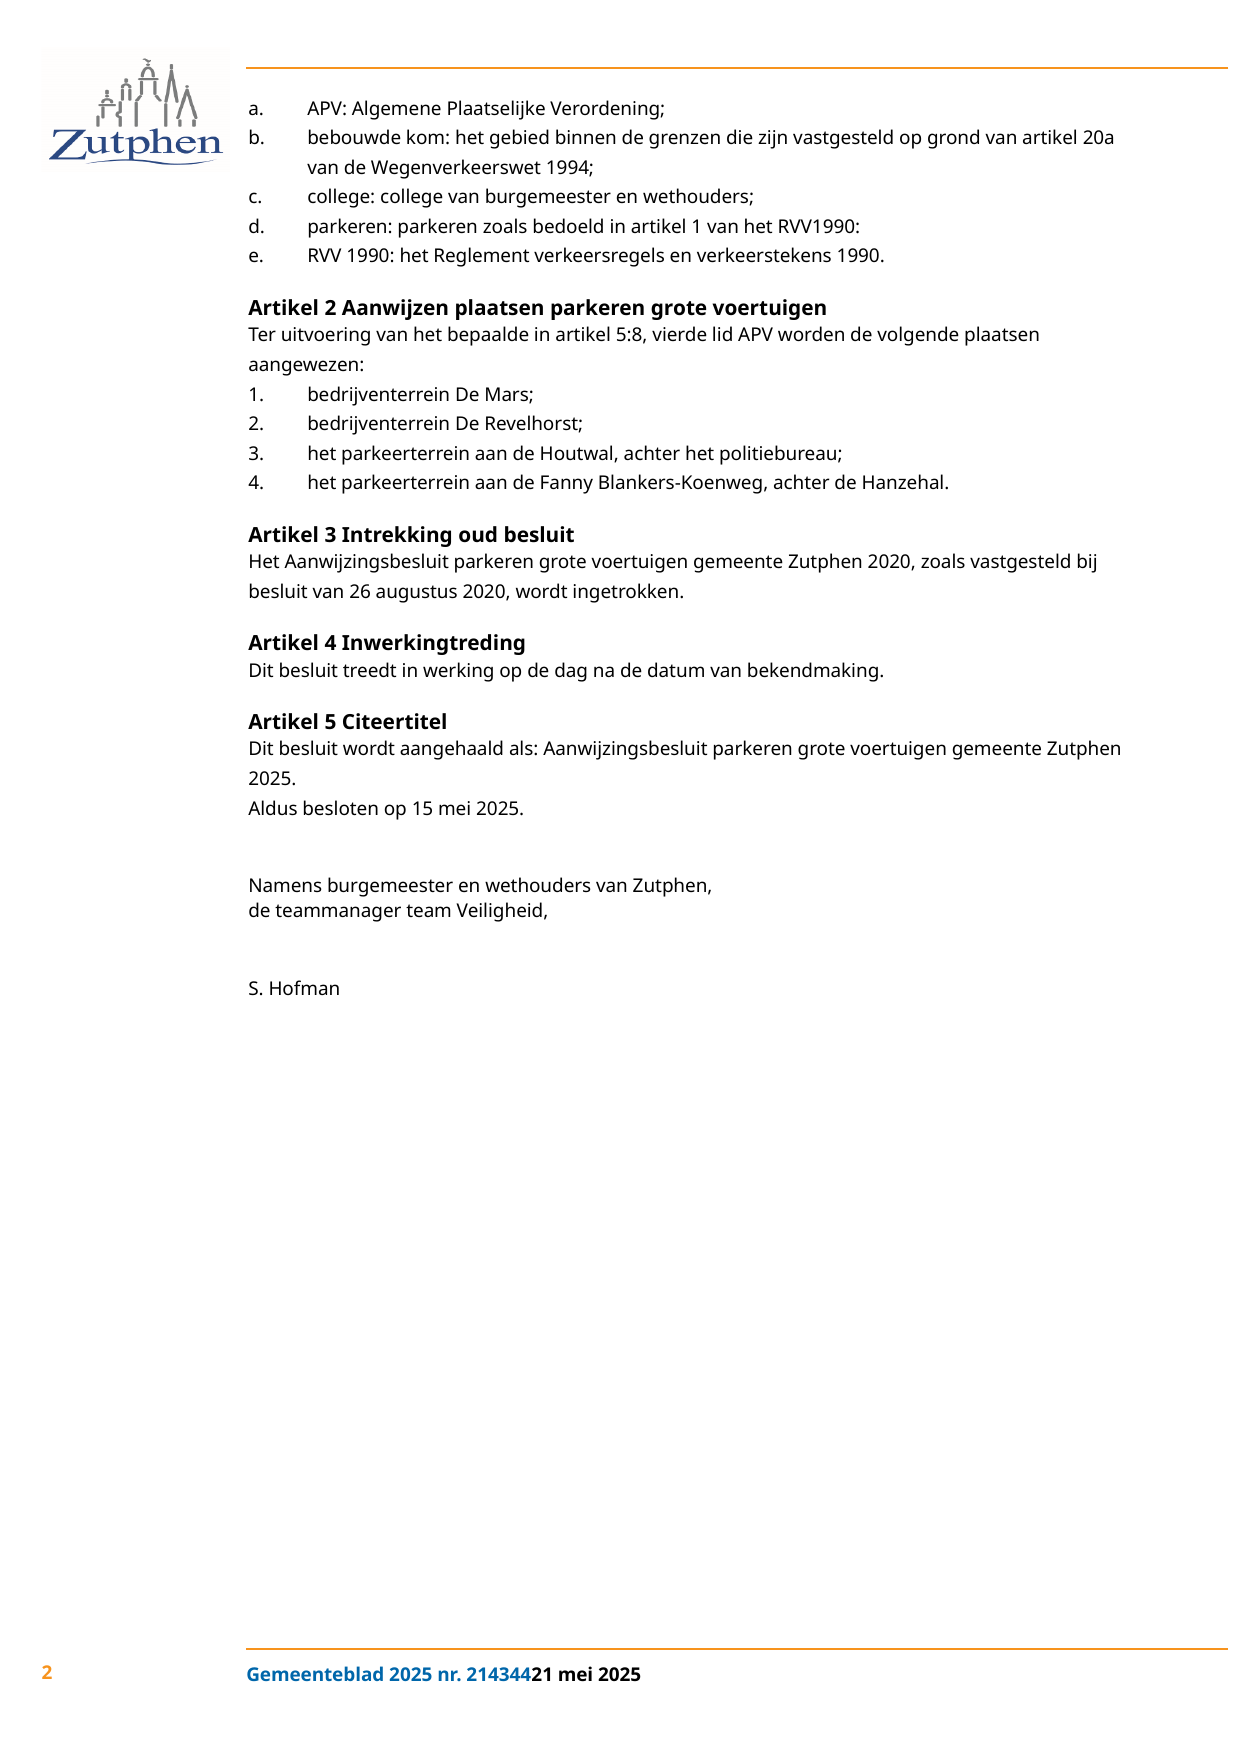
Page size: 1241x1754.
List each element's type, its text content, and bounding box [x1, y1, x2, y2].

list RVV 1990: het Reglement verkeersregels en verkeerstekens 1990. [248, 243, 1152, 268]
text Aldus besloten op 15 mei 2025. [248, 795, 1152, 821]
picture [41, 47, 231, 172]
text S. Hofman [248, 975, 1152, 1001]
list bebouwde kom: het gebied binnen de grenzen die zijn vastgesteld op grond van artikel 20a van de Wegenverkeerswet 1994; [248, 124, 1152, 180]
text Het Aanwijzingsbesluit parkeren grote voertuigen gemeente Zutphen 2020, zoals vastgesteld bij besluit van 26 augustus 2020, wordt ingetrokken. [248, 548, 1152, 604]
text Namens burgemeester en wethouders van Zutphen, [248, 872, 1152, 898]
text Dit besluit treedt in werking op de dag na de datum van bekendmaking. [248, 657, 1152, 682]
text Artikel 5 Citeertitel [248, 707, 1152, 736]
list college: college van burgemeester en wethouders; [248, 183, 1152, 209]
text Ter uitvoering van het bepaalde in artikel 5:8, vierde lid APV worden de volgende plaatsen aangewezen: [248, 322, 1152, 377]
list APV: Algemene Plaatselijke Verordening; [248, 95, 1152, 121]
text Artikel 3 Intrekking oud besluit [248, 520, 1152, 548]
list het parkeerterrein aan de Fanny Blankers-Koenweg, achter de Hanzehal. [248, 469, 1152, 495]
list het parkeerterrein aan de Houtwal, achter het politiebureau; [248, 440, 1152, 466]
list parkeren: parkeren zoals bedoeld in artikel 1 van het RVV1990: [248, 213, 1152, 239]
list bedrijventerrein De Revelhorst; [248, 410, 1152, 436]
list bedrijventerrein De Mars; [248, 381, 1152, 406]
text de teammanager team Veiligheid, [248, 898, 1152, 923]
text Dit besluit wordt aangehaald als: Aanwijzingsbesluit parkeren grote voertuigen gemeente Zutphen 2025. [248, 736, 1152, 791]
text Artikel 4 Inwerkingtreding [248, 628, 1152, 657]
text Artikel 2 Aanwijzen plaatsen parkeren grote voertuigen [248, 293, 1152, 322]
